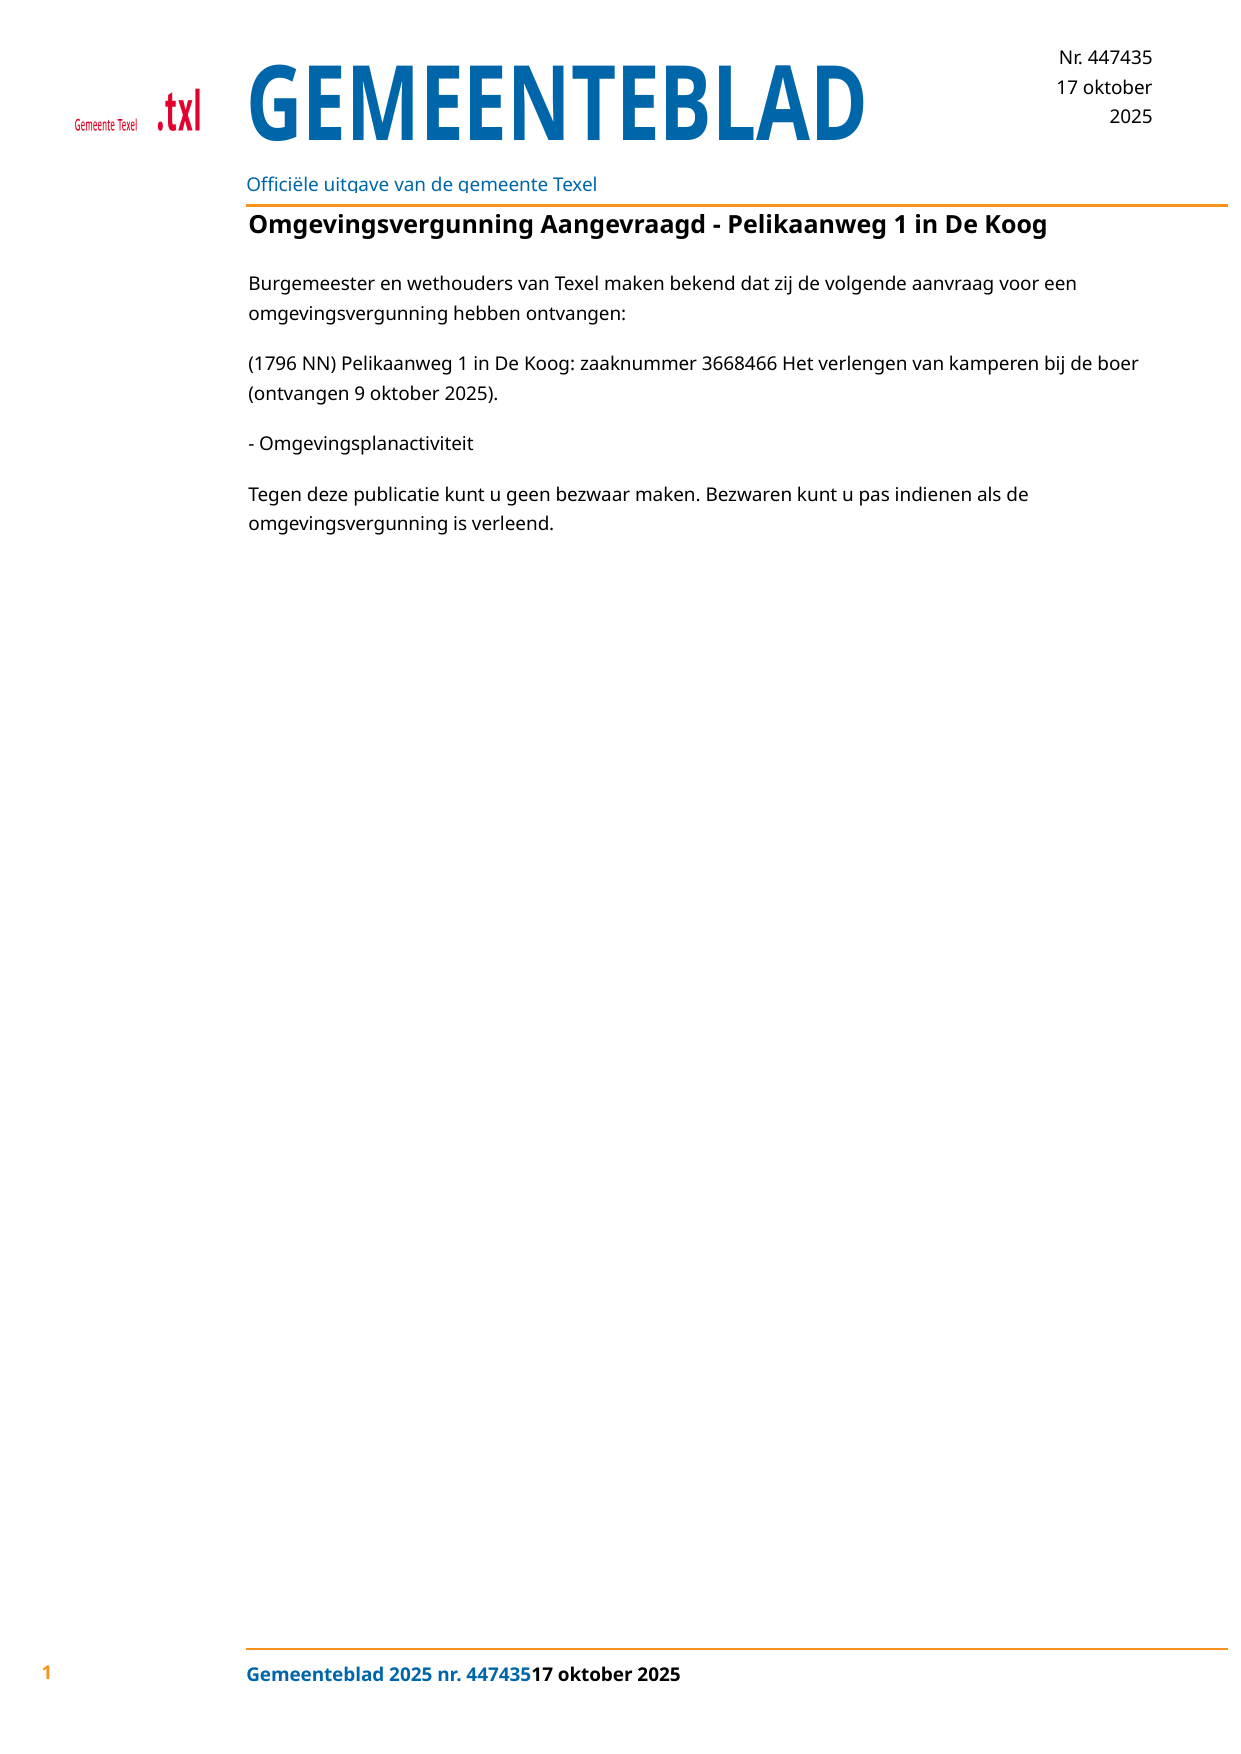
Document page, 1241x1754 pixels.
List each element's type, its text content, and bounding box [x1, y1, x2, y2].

text Burgemeester en wethouders van Texel maken bekend dat zij de volgende aanvraag voor een omgevingsvergunning hebben ontvangen: [248, 270, 1152, 326]
text (1796 NN) Pelikaanweg 1 in De Koog: zaaknummer 3668466 Het verlengen van kamperen bij de boer (ontvangen 9 oktober 2025). [248, 350, 1152, 406]
text - Omgevingsplanactiviteit [248, 430, 1152, 456]
text Tegen deze publicatie kunt u geen bezwaar maken. Bezwaren kunt u pas indienen als de omgevingsvergunning is verleend. [248, 481, 1152, 536]
text Omgevingsvergunning Aangevraagd - Pelikaanweg 1 in De Koog [248, 207, 1152, 241]
picture [41, 47, 231, 172]
